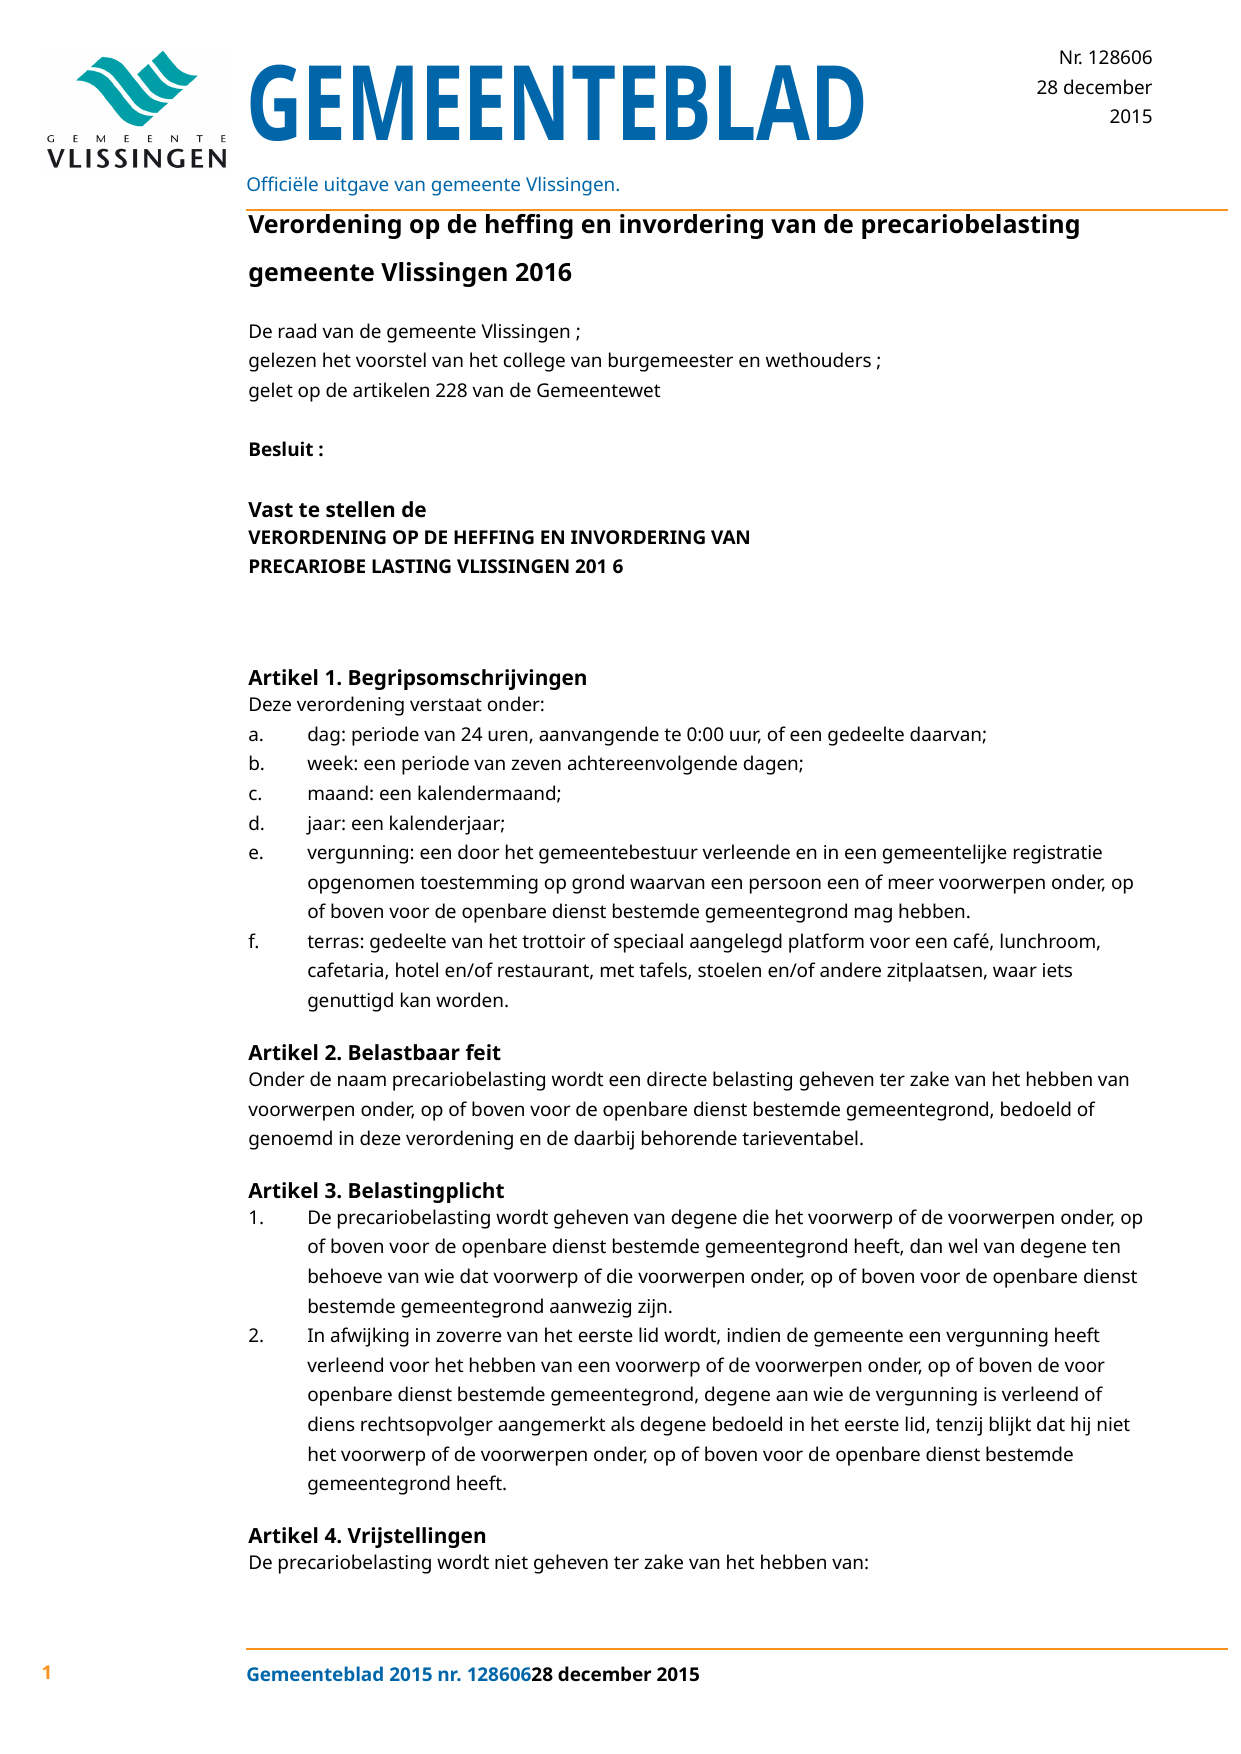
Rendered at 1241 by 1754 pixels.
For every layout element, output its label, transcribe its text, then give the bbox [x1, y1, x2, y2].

text gelet op de artikelen 228 van de Gemeentewet [248, 377, 1152, 403]
list maand: een kalendermaand; [248, 780, 1152, 806]
text Vast te stellen de [248, 495, 1152, 524]
text PRECARIOBE LASTING VLISSINGEN 201 6 [248, 553, 1152, 579]
list vergunning: een door het gemeentebestuur verleende en in een gemeentelijke registratie opgenomen toestemming op grond waarvan een persoon een of meer voorwerpen onder, op of boven voor de openbare dienst bestemde gemeentegrond mag hebben. [248, 839, 1152, 924]
list week: een periode van zeven achtereenvolgende dagen; [248, 751, 1152, 776]
list De precariobelasting wordt geheven van degene die het voorwerp of de voorwerpen onder, op of boven voor de openbare dienst bestemde gemeentegrond heeft, dan wel van degene ten behoeve van wie dat voorwerp of die voorwerpen onder, op of boven voor de openbare dienst bestemde gemeentegrond aanwezig zijn. [248, 1204, 1152, 1319]
text De precariobelasting wordt niet geheven ter zake van het hebben van: [248, 1549, 1152, 1575]
text Artikel 1. Begripsomschrijvingen [248, 663, 1152, 691]
text Artikel 4. Vrijstellingen [248, 1521, 1152, 1549]
picture [41, 47, 231, 172]
text VERORDENING OP DE HEFFING EN INVORDERING VAN [248, 524, 1152, 549]
text De raad van de gemeente Vlissingen ; [248, 318, 1152, 344]
text Besluit : [248, 436, 1152, 462]
text Artikel 2. Belastbaar feit [248, 1038, 1152, 1066]
text Onder de naam precariobelasting wordt een directe belasting geheven ter zake van het hebben van voorwerpen onder, op of boven voor de openbare dienst bestemde gemeentegrond, bedoeld of genoemd in deze verordening en de daarbij behorende tarieventabel. [248, 1066, 1152, 1151]
list terras: gedeelte van het trottoir of speciaal aangelegd platform voor een café, lunchroom, cafetaria, hotel en/of restaurant, met tafels, stoelen en/of andere zitplaatsen, waar iets genuttigd kan worden. [248, 928, 1152, 1013]
list dag: periode van 24 uren, aanvangende te 0:00 uur, of een gedeelte daarvan; [248, 721, 1152, 747]
list jaar: een kalenderjaar; [248, 810, 1152, 836]
text Artikel 3. Belastingplicht [248, 1176, 1152, 1204]
text Verordening op de heffing en invordering van de precariobelasting gemeente Vlissingen 2016 [248, 211, 1152, 288]
text gelezen het voorstel van het college van burgemeester en wethouders ; [248, 347, 1152, 373]
text Deze verordening verstaat onder: [248, 691, 1152, 717]
list In afwijking in zoverre van het eerste lid wordt, indien de gemeente een vergunning heeft verleend voor het hebben van een voorwerp of de voorwerpen onder, op of boven de voor openbare dienst bestemde gemeentegrond, degene aan wie de vergunning is verleend of diens rechtsopvolger aangemerkt als degene bedoeld in het eerste lid, tenzij blijkt dat hij niet het voorwerp of de voorwerpen onder, op of boven voor de openbare dienst bestemde gemeentegrond heeft. [248, 1322, 1152, 1496]
